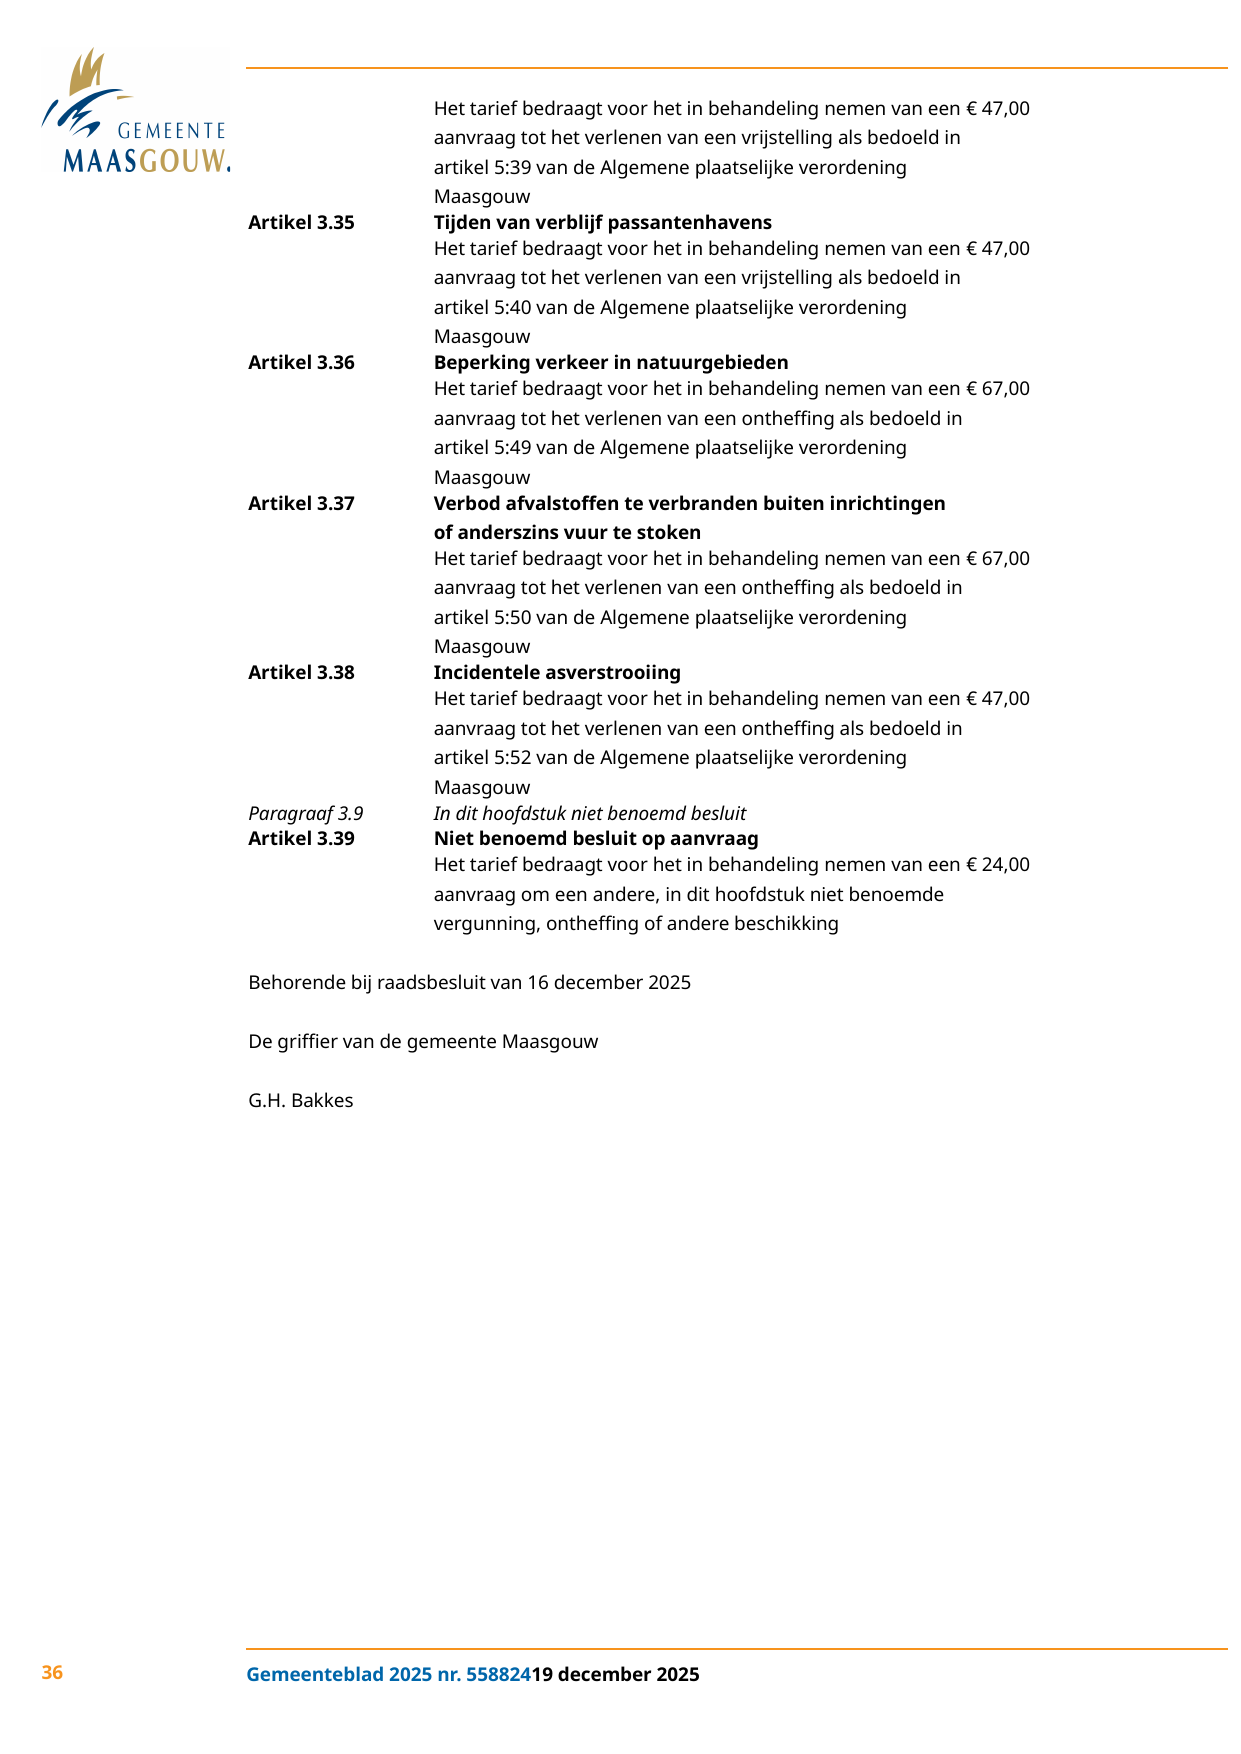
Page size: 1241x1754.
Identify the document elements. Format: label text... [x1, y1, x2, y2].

table_cell Artikel 3.39 [248, 825, 433, 851]
table_cell [248, 375, 433, 490]
table_cell [966, 800, 1152, 825]
table_cell € 47,00 [966, 95, 1152, 209]
table_cell [248, 235, 433, 349]
table_cell Beperking verkeer in natuurgebieden [434, 350, 966, 375]
table_cell Tijden van verblijf passantenhavens [434, 209, 966, 235]
table_cell Verbod afvalstoffen te verbranden buiten inrichtingen of anderszins vuur te stoken [434, 490, 966, 545]
table_cell Artikel 3.38 [248, 660, 433, 685]
table_cell € 67,00 [966, 545, 1152, 659]
table_cell [966, 209, 1152, 235]
table_cell Incidentele asverstrooiing [434, 660, 966, 685]
table_cell [248, 685, 433, 800]
table_cell [248, 95, 433, 209]
table_cell Artikel 3.37 [248, 490, 433, 545]
table_cell Niet benoemd besluit op aanvraag [434, 825, 966, 851]
table_cell Het tarief bedraagt voor het in behandeling nemen van een aanvraag tot het verlenen van een ontheffing als bedoeld in artikel 5:50 van de Algemene plaatselijke verordening Maasgouw [434, 545, 966, 659]
picture [41, 47, 231, 172]
table_cell [248, 545, 433, 659]
table_cell Het tarief bedraagt voor het in behandeling nemen van een aanvraag tot het verlenen van een ontheffing als bedoeld in artikel 5:52 van de Algemene plaatselijke verordening Maasgouw [434, 685, 966, 800]
table_cell [966, 660, 1152, 685]
table_cell [966, 490, 1152, 545]
table_cell € 47,00 [966, 235, 1152, 349]
table_cell € 47,00 [966, 685, 1152, 800]
table_cell € 67,00 [966, 375, 1152, 490]
text Behorende bij raadsbesluit van 16 december 2025 [248, 969, 1152, 994]
table_cell [248, 851, 433, 936]
table_cell Artikel 3.36 [248, 350, 433, 375]
text G.H. Bakkes [248, 1087, 1152, 1113]
table_cell [966, 825, 1152, 851]
text De griffier van de gemeente Maasgouw [248, 1028, 1152, 1054]
table_cell Paragraaf 3.9 [248, 800, 433, 825]
table_cell In dit hoofdstuk niet benoemd besluit [434, 800, 966, 825]
table_cell Het tarief bedraagt voor het in behandeling nemen van een aanvraag tot het verlenen van een ontheffing als bedoeld in artikel 5:49 van de Algemene plaatselijke verordening Maasgouw [434, 375, 966, 490]
table_cell Het tarief bedraagt voor het in behandeling nemen van een aanvraag tot het verlenen van een vrijstelling als bedoeld in artikel 5:40 van de Algemene plaatselijke verordening Maasgouw [434, 235, 966, 349]
table_cell € 24,00 [966, 851, 1152, 936]
table_cell [966, 350, 1152, 375]
table_cell Het tarief bedraagt voor het in behandeling nemen van een aanvraag om een andere, in dit hoofdstuk niet benoemde vergunning, ontheffing of andere beschikking [434, 851, 966, 936]
table_cell Artikel 3.35 [248, 209, 433, 235]
table_cell Het tarief bedraagt voor het in behandeling nemen van een aanvraag tot het verlenen van een vrijstelling als bedoeld in artikel 5:39 van de Algemene plaatselijke verordening Maasgouw [434, 95, 966, 209]
